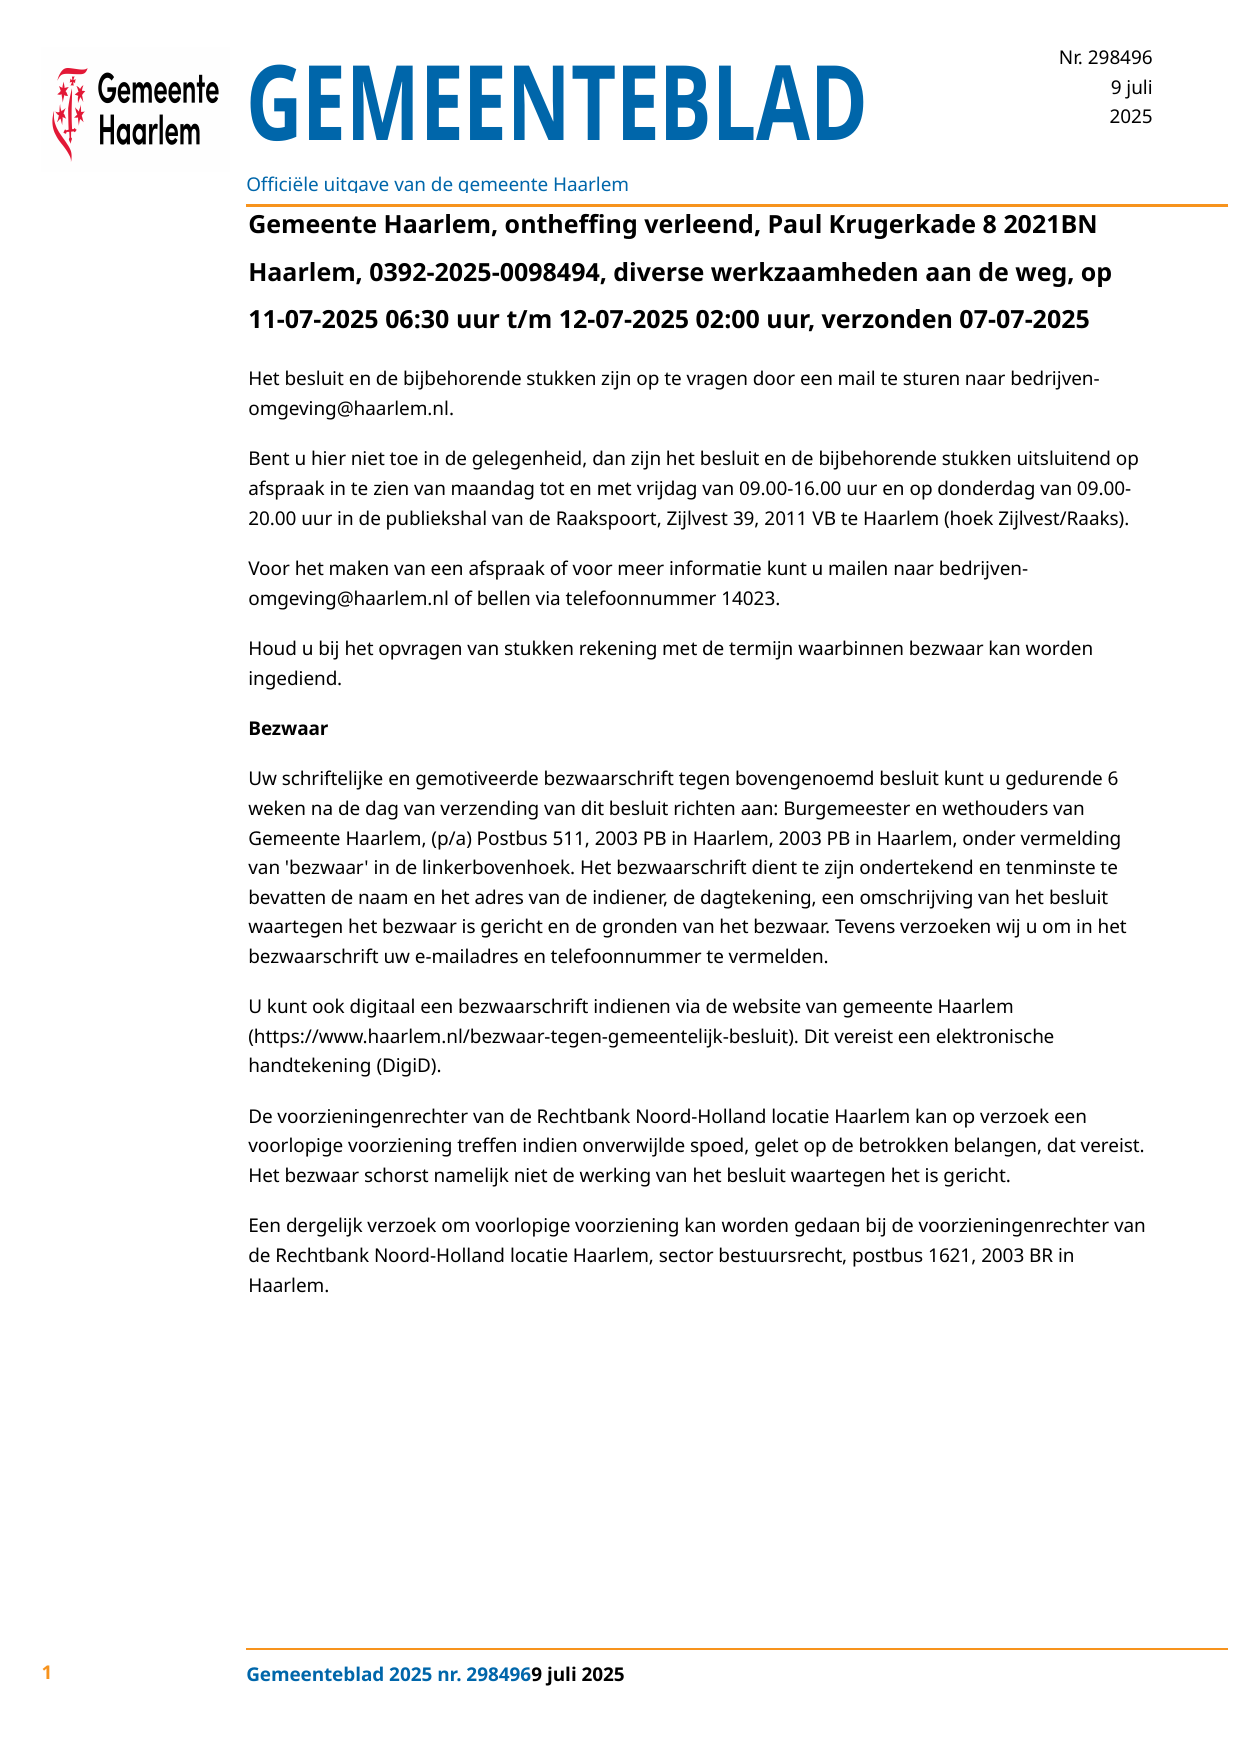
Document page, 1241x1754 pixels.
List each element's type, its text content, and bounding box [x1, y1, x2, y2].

picture [41, 47, 231, 172]
text Gemeente Haarlem, ontheffing verleend, Paul Krugerkade 8 2021BN Haarlem, 0392-2025-0098494, diverse werkzaamheden aan de weg, op 11-07-2025 06:30 uur t/m 12-07-2025 02:00 uur, verzonden 07-07-2025 [248, 207, 1152, 336]
text Houd u bij het opvragen van stukken rekening met de termijn waarbinnen bezwaar kan worden ingediend. [248, 635, 1152, 690]
text Voor het maken van een afspraak of voor meer informatie kunt u mailen naar bedrijven-omgeving@haarlem.nl of bellen via telefoonnummer 14023. [248, 555, 1152, 610]
text Bent u hier niet toe in de gelegenheid, dan zijn het besluit en de bijbehorende stukken uitsluitend op afspraak in te zien van maandag tot en met vrijdag van 09.00-16.00 uur en op donderdag van 09.00-20.00 uur in de publiekshal van de Raakspoort, Zijlvest 39, 2011 VB te Haarlem (hoek Zijlvest/Raaks). [248, 446, 1152, 530]
text Bezwaar [248, 715, 1152, 741]
text Een dergelijk verzoek om voorlopige voorziening kan worden gedaan bij de voorzieningenrechter van de Rechtbank Noord-Holland locatie Haarlem, sector bestuursrecht, postbus 1621, 2003 BR in Haarlem. [248, 1213, 1152, 1297]
text U kunt ook digitaal een bezwaarschrift indienen via de website van gemeente Haarlem (https://www.haarlem.nl/bezwaar-tegen-gemeentelijk-besluit). Dit vereist een elektronische handtekening (DigiD). [248, 993, 1152, 1078]
text De voorzieningenrechter van de Rechtbank Noord-Holland locatie Haarlem kan op verzoek een voorlopige voorziening treffen indien onverwijlde spoed, gelet op de betrokken belangen, dat vereist. Het bezwaar schorst namelijk niet de werking van het besluit waartegen het is gericht. [248, 1103, 1152, 1188]
text Het besluit en de bijbehorende stukken zijn op te vragen door een mail te sturen naar bedrijven-omgeving@haarlem.nl. [248, 366, 1152, 421]
text Uw schriftelijke en gemotiveerde bezwaarschrift tegen bovengenoemd besluit kunt u gedurende 6 weken na de dag van verzending van dit besluit richten aan: Burgemeester en wethouders van Gemeente Haarlem, (p/a) Postbus 511, 2003 PB in Haarlem, 2003 PB in Haarlem, onder vermelding van 'bezwaar' in de linkerbovenhoek. Het bezwaarschrift dient te zijn ondertekend en tenminste te bevatten de naam en het adres van de indiener, de dagtekening, een omschrijving van het besluit waartegen het bezwaar is gericht en de gronden van het bezwaar. Tevens verzoeken wij u om in het bezwaarschrift uw e-mailadres en telefoonnummer te vermelden. [248, 766, 1152, 969]
